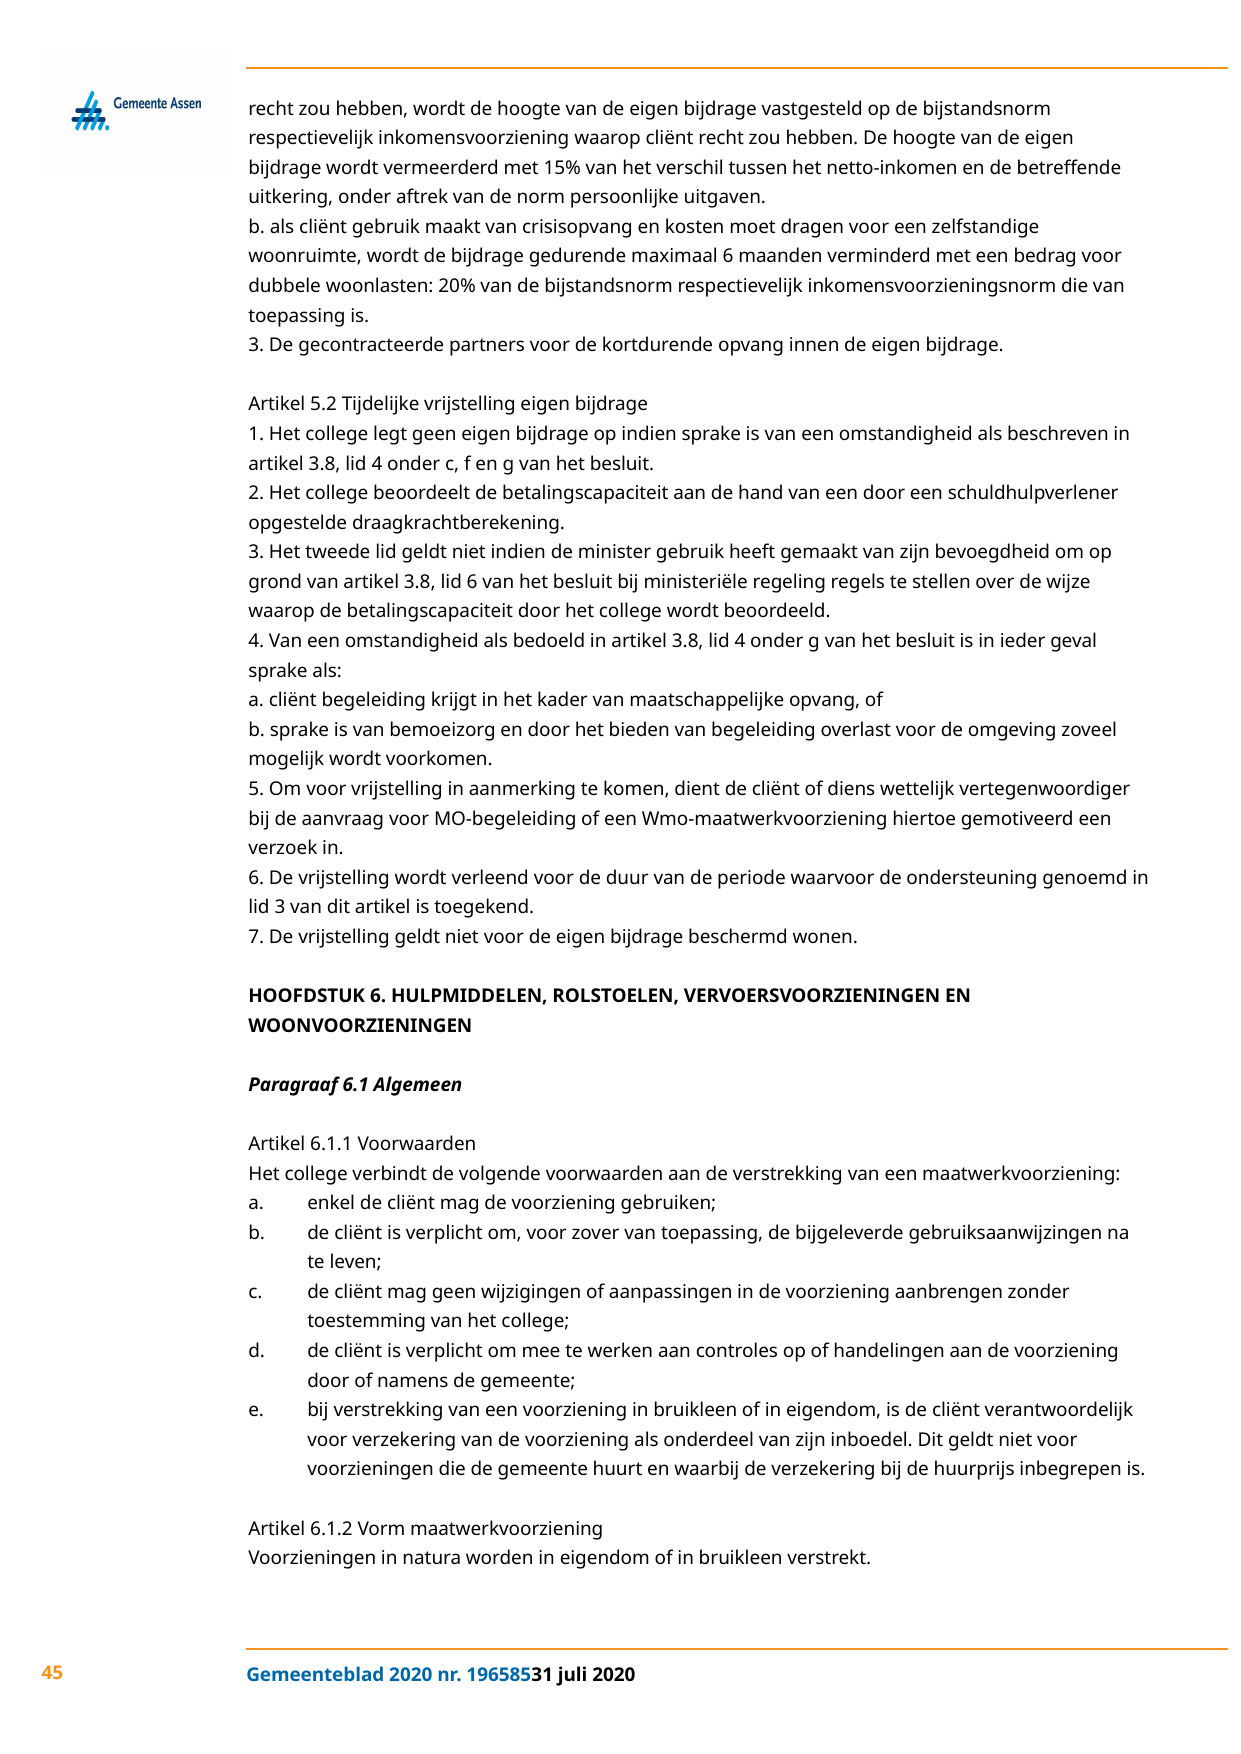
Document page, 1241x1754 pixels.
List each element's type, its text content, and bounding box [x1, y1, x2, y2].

list de cliënt is verplicht om mee te werken aan controles op of handelingen aan de voorziening door of namens de gemeente; [248, 1337, 1152, 1393]
text 4. Van een omstandigheid als bedoeld in artikel 3.8, lid 4 onder g van het besluit is in ieder geval sprake als: [248, 627, 1152, 683]
list bij verstrekking van een voorziening in bruikleen of in eigendom, is de cliënt verantwoordelijk voor verzekering van de voorziening als onderdeel van zijn inboedel. Dit geldt niet voor voorzieningen die de gemeente huurt en waarbij de verzekering bij de huurprijs inbegrepen is. [248, 1396, 1152, 1481]
list enkel de cliënt mag de voorziening gebruiken; [248, 1189, 1152, 1215]
text Artikel 5.2 Tijdelijke vrijstelling eigen bijdrage [248, 391, 1152, 416]
text 1. Het college legt geen eigen bijdrage op indien sprake is van een omstandigheid als beschreven in artikel 3.8, lid 4 onder c, f en g van het besluit. [248, 420, 1152, 476]
picture [41, 47, 231, 172]
text Paragraaf 6.1 Algemeen [248, 1071, 1152, 1097]
text b. sprake is van bemoeizorg en door het bieden van begeleiding overlast voor de omgeving zoveel mogelijk wordt voorkomen. [248, 716, 1152, 771]
text HOOFDSTUK 6. HULPMIDDELEN, ROLSTOELEN, VERVOERSVOORZIENINGEN EN WOONVOORZIENINGEN [248, 982, 1152, 1038]
text b. als cliënt gebruik maakt van crisisopvang en kosten moet dragen voor een zelfstandige woonruimte, wordt de bijdrage gedurende maximaal 6 maanden verminderd met een bedrag voor dubbele woonlasten: 20% van de bijstandsnorm respectievelijk inkomensvoorzieningsnorm die van toepassing is. [248, 213, 1152, 328]
text a. cliënt begeleiding krijgt in het kader van maatschappelijke opvang, of [248, 686, 1152, 712]
text 5. Om voor vrijstelling in aanmerking te komen, dient de cliënt of diens wettelijk vertegenwoordiger bij de aanvraag voor MO-begeleiding of een Wmo-maatwerkvoorziening hiertoe gemotiveerd een verzoek in. [248, 775, 1152, 860]
text 3. De gecontracteerde partners voor de kortdurende opvang innen de eigen bijdrage. [248, 331, 1152, 357]
text Artikel 6.1.1 Voorwaarden [248, 1130, 1152, 1156]
list de cliënt is verplicht om, voor zover van toepassing, de bijgeleverde gebruiksaanwijzingen na te leven; [248, 1219, 1152, 1274]
text 7. De vrijstelling geldt niet voor de eigen bijdrage beschermd wonen. [248, 923, 1152, 949]
text 2. Het college beoordeelt de betalingscapaciteit aan de hand van een door een schuldhulpverlener opgestelde draagkrachtberekening. [248, 479, 1152, 535]
text Voorzieningen in natura worden in eigendom of in bruikleen verstrekt. [248, 1544, 1152, 1570]
text 6. De vrijstelling wordt verleend voor de duur van de periode waarvoor de ondersteuning genoemd in lid 3 van dit artikel is toegekend. [248, 864, 1152, 919]
text Het college verbindt de volgende voorwaarden aan de verstrekking van een maatwerkvoorziening: [248, 1160, 1152, 1186]
text 3. Het tweede lid geldt niet indien de minister gebruik heeft gemaakt van zijn bevoegdheid om op grond van artikel 3.8, lid 6 van het besluit bij ministeriële regeling regels te stellen over de wijze waarop de betalingscapaciteit door het college wordt beoordeeld. [248, 538, 1152, 623]
text Artikel 6.1.2 Vorm maatwerkvoorziening [248, 1515, 1152, 1541]
text recht zou hebben, wordt de hoogte van de eigen bijdrage vastgesteld op de bijstandsnorm respectievelijk inkomensvoorziening waarop cliënt recht zou hebben. De hoogte van de eigen bijdrage wordt vermeerderd met 15% van het verschil tussen het netto-inkomen en de betreffende uitkering, onder aftrek van de norm persoonlijke uitgaven. [248, 95, 1152, 209]
list de cliënt mag geen wijzigingen of aanpassingen in de voorziening aanbrengen zonder toestemming van het college; [248, 1278, 1152, 1333]
